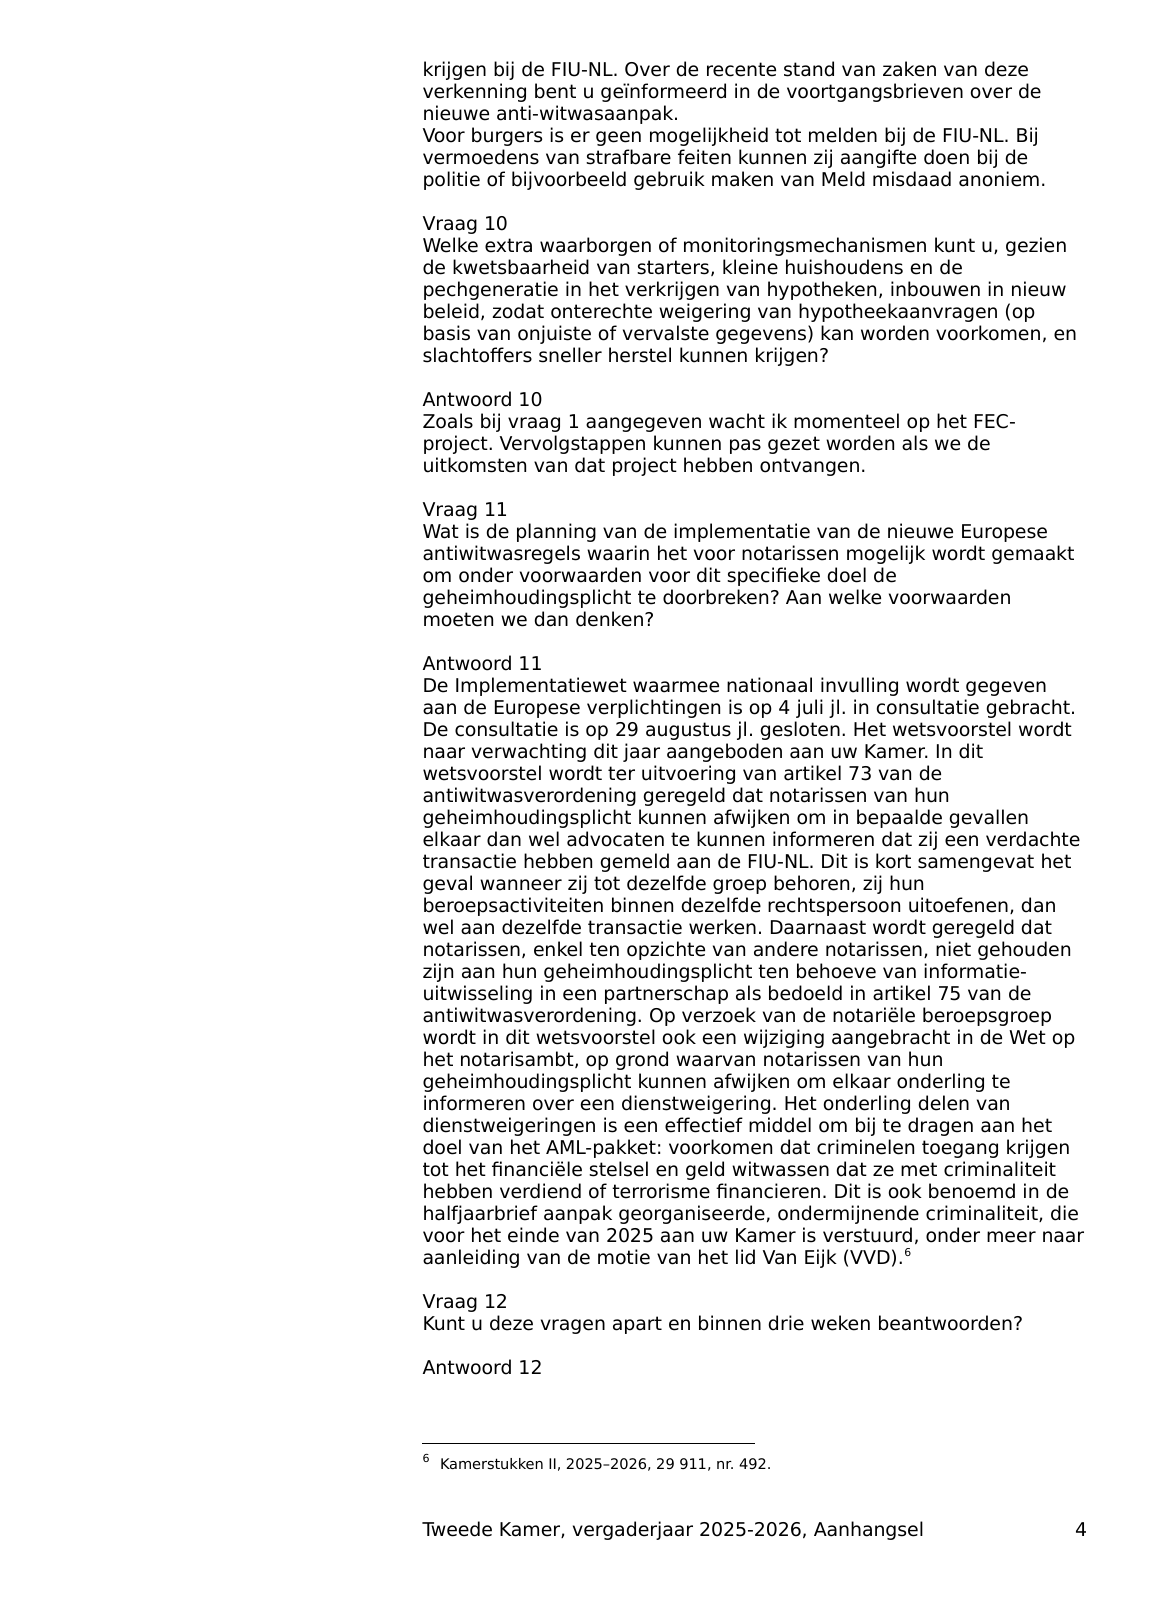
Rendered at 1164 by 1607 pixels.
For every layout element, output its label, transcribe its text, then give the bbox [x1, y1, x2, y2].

text Antwoord 11 [422, 653, 1087, 675]
text Kunt u deze vragen apart en binnen drie weken beantwoorden? [422, 1313, 1087, 1335]
text Vraag 10 [422, 213, 1087, 235]
text Antwoord 12 [422, 1357, 1087, 1379]
text krijgen bij de FIU-NL. Over de recente stand van zaken van deze verkenning bent u geïnformeerd in de voortgangsbrieven over de nieuwe anti-witwasaanpak. [422, 59, 1087, 125]
text Zoals bij vraag 1 aangegeven wacht ik momenteel op het FEC-project. Vervolgstappen kunnen pas gezet worden als we de uitkomsten van dat project hebben ontvangen. [422, 411, 1087, 477]
text Antwoord 10 [422, 389, 1087, 411]
text Voor burgers is er geen mogelijkheid tot melden bij de FIU-NL. Bij vermoedens van strafbare feiten kunnen zij aangifte doen bij de politie of bijvoorbeeld gebruik maken van Meld misdaad anoniem. [422, 125, 1087, 191]
text Kamerstukken II, 2025–2026, 29 911, nr. 492. [422, 1452, 1087, 1474]
text Vraag 12 [422, 1291, 1087, 1313]
text Vraag 11 [422, 499, 1087, 521]
text Wat is de planning van de implementatie van de nieuwe Europese antiwitwasregels waarin het voor notarissen mogelijk wordt gemaakt om onder voorwaarden voor dit specifieke doel de geheimhoudingsplicht te doorbreken? Aan welke voorwaarden moeten we dan denken? [422, 521, 1087, 631]
text De Implementatiewet waarmee nationaal invulling wordt gegeven aan de Europese verplichtingen is op 4 juli jl. in consultatie gebracht. De consultatie is op 29 augustus jl. gesloten. Het wetsvoorstel wordt naar verwachting dit jaar aangeboden aan uw Kamer. In dit wetsvoorstel wordt ter uitvoering van artikel 73 van de antiwitwasverordening geregeld dat notarissen van hun geheimhoudingsplicht kunnen afwijken om in bepaalde gevallen elkaar dan wel advocaten te kunnen informeren dat zij een verdachte transactie hebben gemeld aan de FIU-NL. Dit is kort samengevat het geval wanneer zij tot dezelfde groep behoren, zij hun beroepsactiviteiten binnen dezelfde rechtspersoon uitoefenen, dan wel aan dezelfde transactie werken. Daarnaast wordt geregeld dat notarissen, enkel ten opzichte van andere notarissen, niet gehouden zijn aan hun geheimhoudingsplicht ten behoeve van informatie-uitwisseling in een partnerschap als bedoeld in artikel 75 van de antiwitwasverordening. Op verzoek van de notariële beroepsgroep wordt in dit wetsvoorstel ook een wijziging aangebracht in de Wet op het notarisambt, op grond waarvan notarissen van hun geheimhoudingsplicht kunnen afwijken om elkaar onderling te informeren over een dienstweigering. Het onderling delen van dienstweigeringen is een effectief middel om bij te dragen aan het doel van het AML-pakket: voorkomen dat criminelen toegang krijgen tot het financiële stelsel en geld witwassen dat ze met criminaliteit hebben verdiend of terrorisme financieren. Dit is ook benoemd in de halfjaarbrief aanpak georganiseerde, ondermijnende criminaliteit, die voor het einde van 2025 aan uw Kamer is verstuurd, onder meer naar aanleiding van de motie van het lid Van Eijk (VVD). [422, 675, 1087, 1269]
text Welke extra waarborgen of monitoringsmechanismen kunt u, gezien de kwetsbaarheid van starters, kleine huishoudens en de pechgeneratie in het verkrijgen van hypotheken, inbouwen in nieuw beleid, zodat onterechte weigering van hypotheekaanvragen (op basis van onjuiste of vervalste gegevens) kan worden voorkomen, en slachtoffers sneller herstel kunnen krijgen? [422, 235, 1087, 367]
